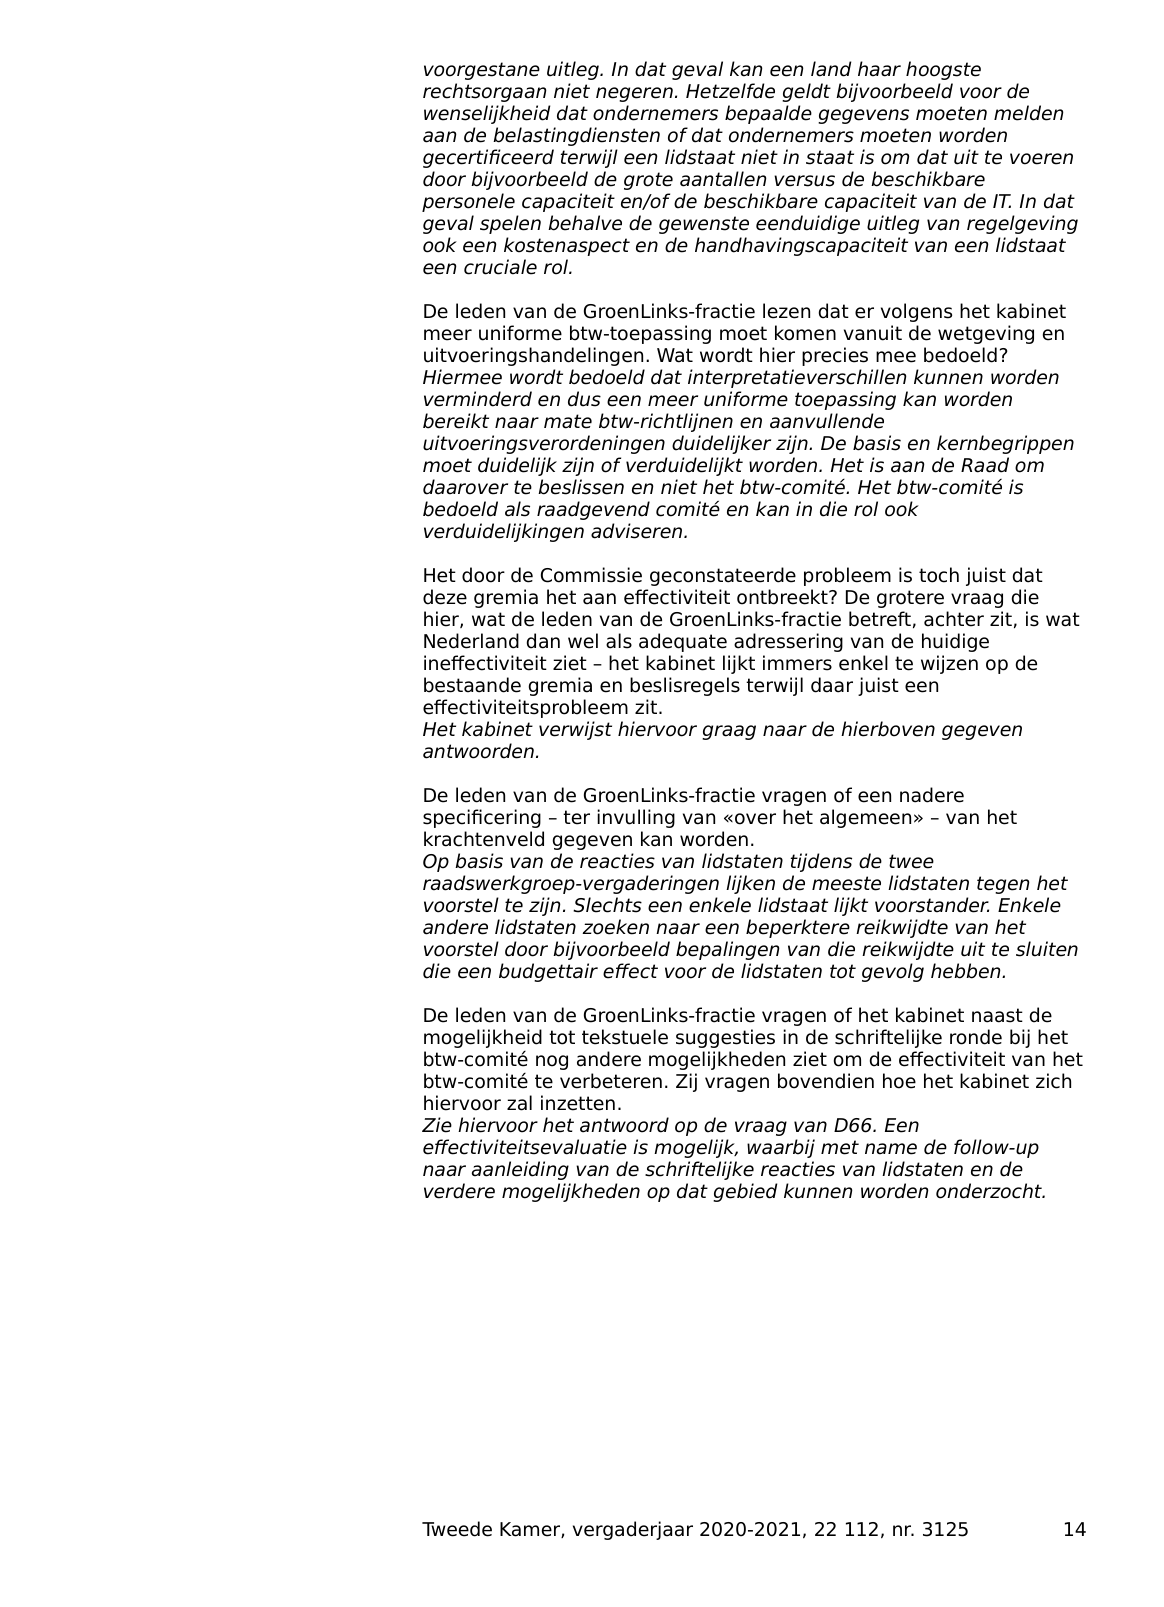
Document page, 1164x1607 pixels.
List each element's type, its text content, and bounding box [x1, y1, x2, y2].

text Zie hiervoor het antwoord op de vraag van D66. Een effectiviteitsevaluatie is mogelijk, waarbij met name de follow-up naar aanleiding van de schriftelijke reacties van lidstaten en de verdere mogelijkheden op dat gebied kunnen worden onderzocht. [422, 1115, 1087, 1203]
text De leden van de GroenLinks-fractie vragen of een nadere specificering – ter invulling van «over het algemeen» – van het krachtenveld gegeven kan worden. [422, 785, 1087, 851]
text Hiermee wordt bedoeld dat interpretatieverschillen kunnen worden verminderd en dus een meer uniforme toepassing kan worden bereikt naar mate btw-richtlijnen en aanvullende uitvoeringsverordeningen duidelijker zijn. De basis en kernbegrippen moet duidelijk zijn of verduidelijkt worden. Het is aan de Raad om daarover te beslissen en niet het btw-comité. Het btw-comité is bedoeld als raadgevend comité en kan in die rol ook verduidelijkingen adviseren. [422, 367, 1087, 543]
text De leden van de GroenLinks-fractie vragen of het kabinet naast de mogelijkheid tot tekstuele suggesties in de schriftelijke ronde bij het btw-comité nog andere mogelijkheden ziet om de effectiviteit van het btw-comité te verbeteren. Zij vragen bovendien hoe het kabinet zich hiervoor zal inzetten. [422, 1005, 1087, 1115]
text Het door de Commissie geconstateerde probleem is toch juist dat deze gremia het aan effectiviteit ontbreekt? De grotere vraag die hier, wat de leden van de GroenLinks-fractie betreft, achter zit, is wat Nederland dan wel als adequate adressering van de huidige ineffectiviteit ziet – het kabinet lijkt immers enkel te wijzen op de bestaande gremia en beslisregels terwijl daar juist een effectiviteitsprobleem zit. [422, 565, 1087, 719]
text Op basis van de reacties van lidstaten tijdens de twee raadswerkgroep-vergaderingen lijken de meeste lidstaten tegen het voorstel te zijn. Slechts een enkele lidstaat lijkt voorstander. Enkele andere lidstaten zoeken naar een beperktere reikwijdte van het voorstel door bijvoorbeeld bepalingen van die reikwijdte uit te sluiten die een budgettair effect voor de lidstaten tot gevolg hebben. [422, 851, 1087, 983]
text Het kabinet verwijst hiervoor graag naar de hierboven gegeven antwoorden. [422, 719, 1087, 763]
text voorgestane uitleg. In dat geval kan een land haar hoogste rechtsorgaan niet negeren. Hetzelfde geldt bijvoorbeeld voor de wenselijkheid dat ondernemers bepaalde gegevens moeten melden aan de belastingdiensten of dat ondernemers moeten worden gecertificeerd terwijl een lidstaat niet in staat is om dat uit te voeren door bijvoorbeeld de grote aantallen versus de beschikbare personele capaciteit en/of de beschikbare capaciteit van de IT. In dat geval spelen behalve de gewenste eenduidige uitleg van regelgeving ook een kostenaspect en de handhavingscapaciteit van een lidstaat een cruciale rol. [422, 59, 1087, 279]
text De leden van de GroenLinks-fractie lezen dat er volgens het kabinet meer uniforme btw-toepassing moet komen vanuit de wetgeving en uitvoeringshandelingen. Wat wordt hier precies mee bedoeld? [422, 301, 1087, 367]
